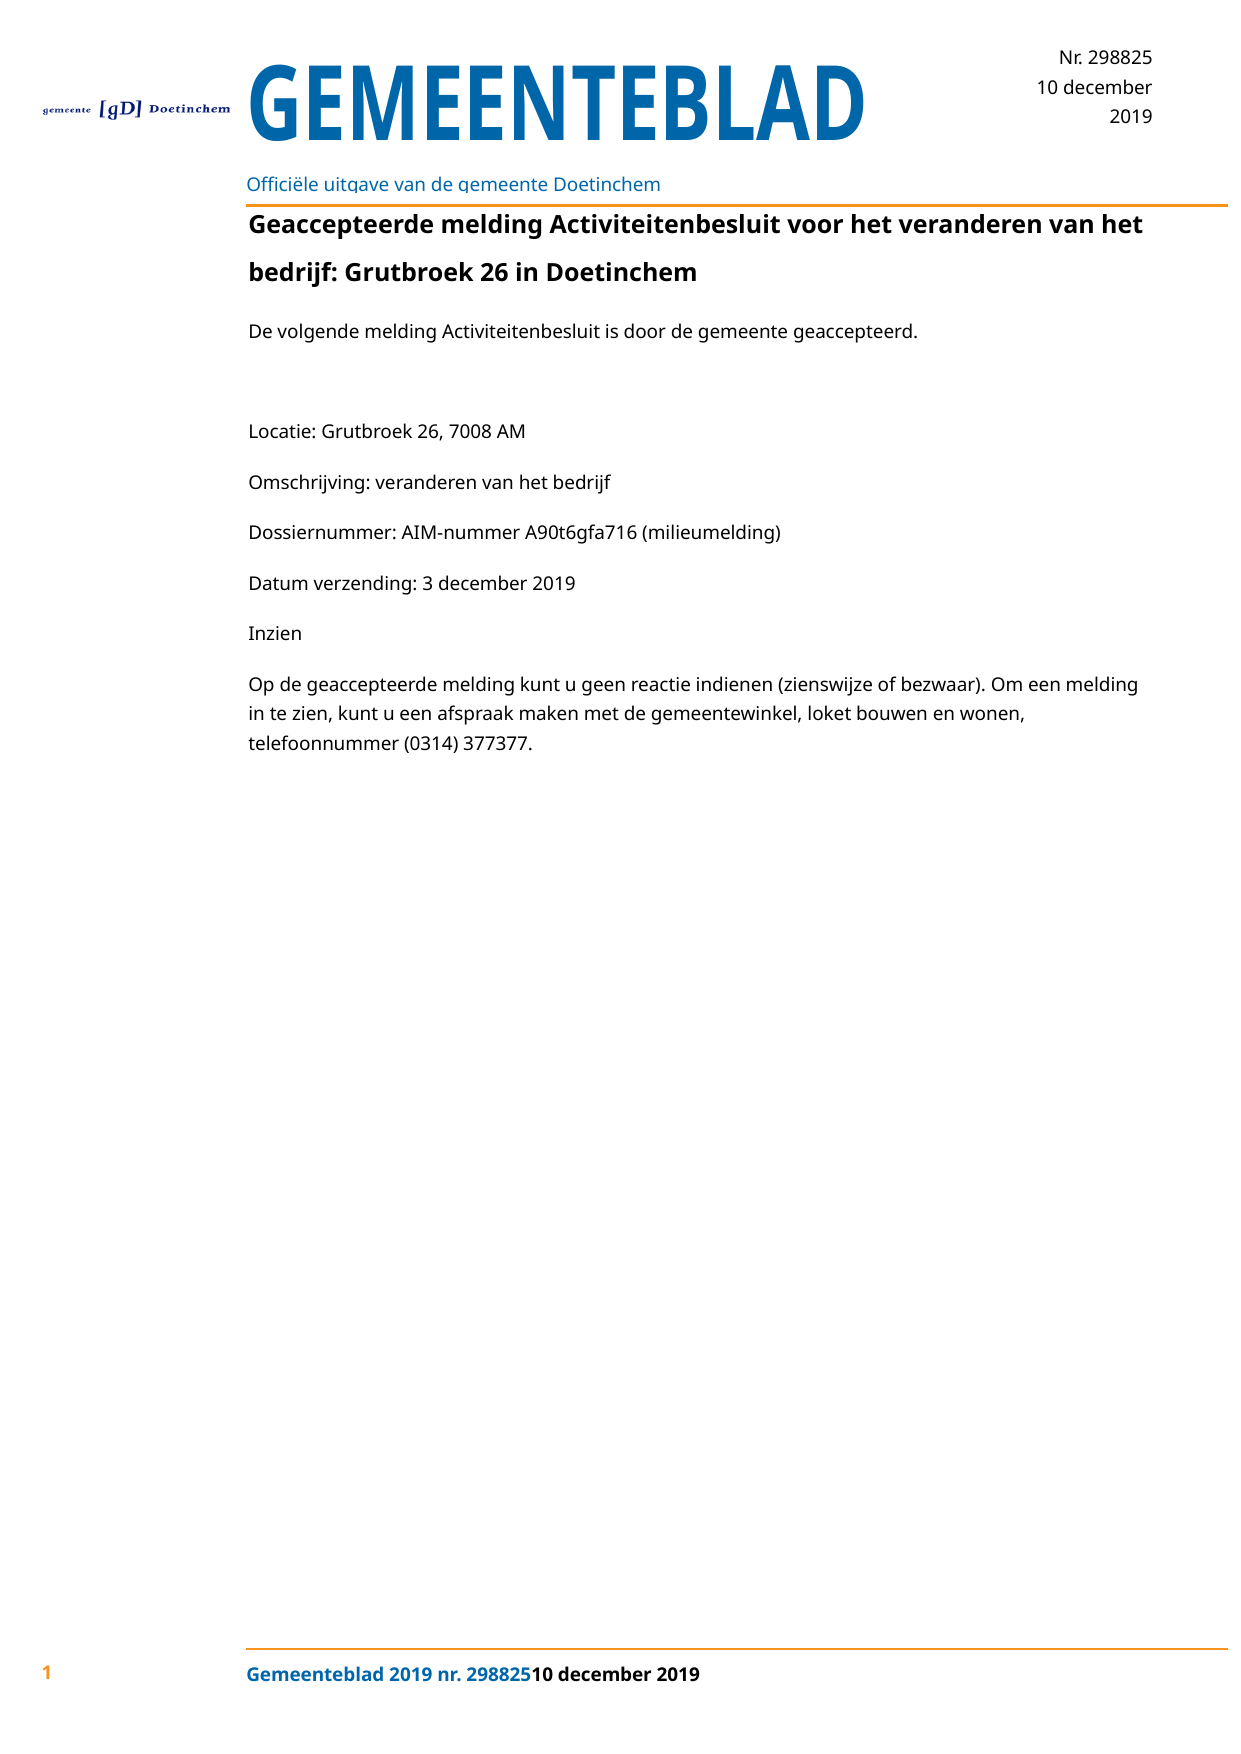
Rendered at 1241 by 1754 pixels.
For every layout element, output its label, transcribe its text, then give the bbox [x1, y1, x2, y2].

text Op de geaccepteerde melding kunt u geen reactie indienen (zienswijze of bezwaar). Om een melding in te zien, kunt u een afspraak maken met de gemeentewinkel, loket bouwen en wonen, telefoonnummer (0314) 377377. [248, 671, 1152, 756]
text Locatie: Grutbroek 26, 7008 AM [248, 419, 1152, 444]
text Omschrijving: veranderen van het bedrijf [248, 469, 1152, 495]
picture [41, 47, 231, 172]
text Inzien [248, 620, 1152, 646]
text Dossiernummer: AIM-nummer A90t6gfa716 (milieumelding) [248, 519, 1152, 545]
text Datum verzending: 3 december 2019 [248, 570, 1152, 596]
text Geaccepteerde melding Activiteitenbesluit voor het veranderen van het bedrijf: Grutbroek 26 in Doetinchem [248, 207, 1152, 288]
text De volgende melding Activiteitenbesluit is door de gemeente geaccepteerd. [248, 318, 1152, 344]
